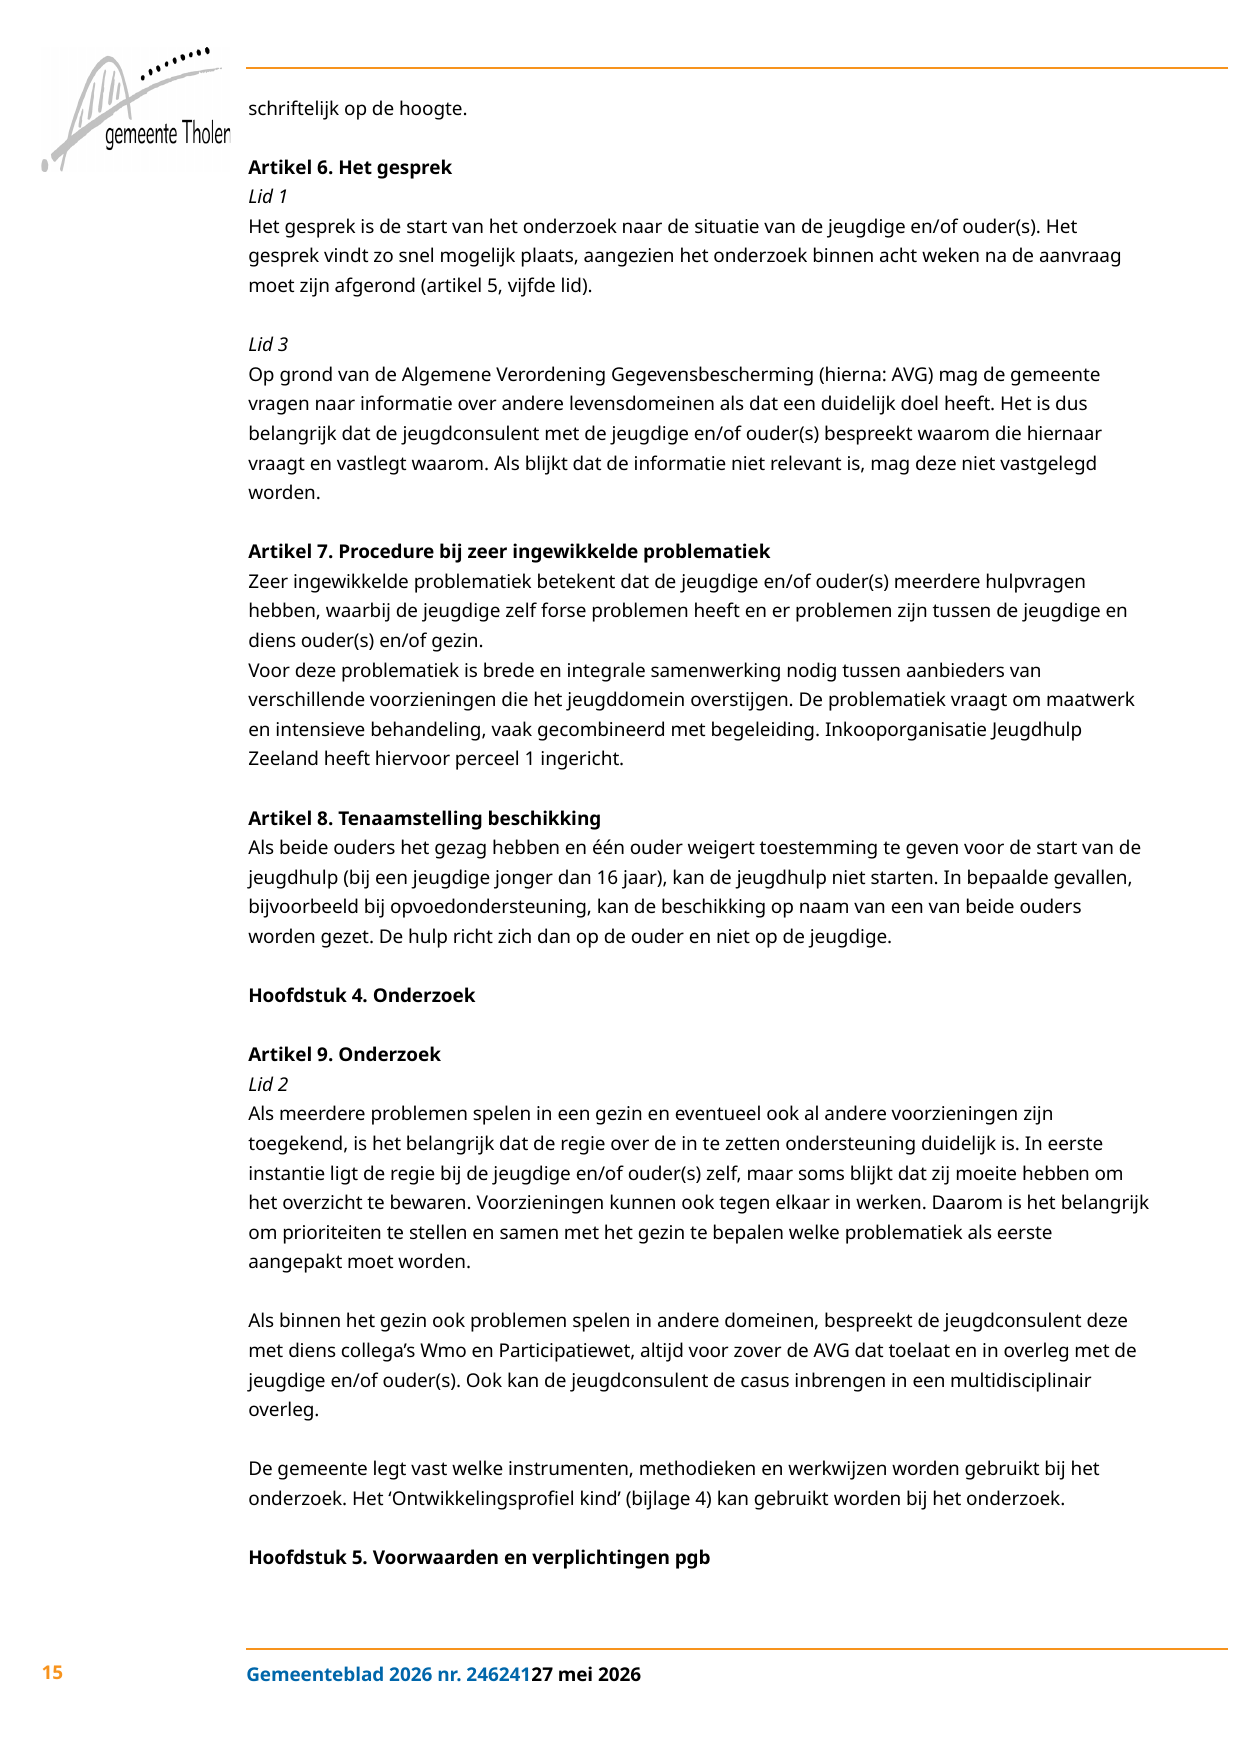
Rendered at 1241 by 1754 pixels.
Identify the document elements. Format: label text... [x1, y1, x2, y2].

text Op grond van de Algemene Verordening Gegevensbescherming (hierna: AVG) mag de gemeente vragen naar informatie over andere levensdomeinen als dat een duidelijk doel heeft. Het is dus belangrijk dat de jeugdconsulent met de jeugdige en/of ouder(s) bespreekt waarom die hiernaar vraagt en vastlegt waarom. Als blijkt dat de informatie niet relevant is, mag deze niet vastgelegd worden. [248, 361, 1152, 505]
text Artikel 9. Onderzoek [248, 1041, 1152, 1067]
text De gemeente legt vast welke instrumenten, methodieken en werkwijzen worden gebruikt bij het onderzoek. Het ‘Ontwikkelingsprofiel kind’ (bijlage 4) kan gebruikt worden bij het onderzoek. [248, 1456, 1152, 1511]
text Voor deze problematiek is brede en integrale samenwerking nodig tussen aanbieders van verschillende voorzieningen die het jeugddomein overstijgen. De problematiek vraagt om maatwerk en intensieve behandeling, vaak gecombineerd met begeleiding. Inkooporganisatie Jeugdhulp Zeeland heeft hiervoor perceel 1 ingericht. [248, 657, 1152, 771]
text Artikel 7. Procedure bij zeer ingewikkelde problematiek [248, 538, 1152, 564]
text Als binnen het gezin ook problemen spelen in andere domeinen, bespreekt de jeugdconsulent deze met diens collega’s Wmo en Participatiewet, altijd voor zover de AVG dat toelaat en in overleg met de jeugdige en/of ouder(s). Ook kan de jeugdconsulent de casus inbrengen in een multidisciplinair overleg. [248, 1308, 1152, 1422]
text Artikel 6. Het gesprek [248, 154, 1152, 180]
text Als meerdere problemen spelen in een gezin en eventueel ook al andere voorzieningen zijn toegekend, is het belangrijk dat de regie over de in te zetten ondersteuning duidelijk is. In eerste instantie ligt de regie bij de jeugdige en/of ouder(s) zelf, maar soms blijkt dat zij moeite hebben om het overzicht te bewaren. Voorzieningen kunnen ook tegen elkaar in werken. Daarom is het belangrijk om prioriteiten te stellen en samen met het gezin te bepalen welke problematiek als eerste aangepakt moet worden. [248, 1101, 1152, 1274]
text schriftelijk op de hoogte. [248, 95, 1152, 121]
text Lid 2 [248, 1071, 1152, 1097]
picture [41, 47, 231, 172]
text Als beide ouders het gezag hebben en één ouder weigert toestemming te geven voor de start van de jeugdhulp (bij een jeugdige jonger dan 16 jaar), kan de jeugdhulp niet starten. In bepaalde gevallen, bijvoorbeeld bij opvoedondersteuning, kan de beschikking op naam van een van beide ouders worden gezet. De hulp richt zich dan op de ouder en niet op de jeugdige. [248, 834, 1152, 949]
text Hoofdstuk 4. Onderzoek [248, 982, 1152, 1008]
text Hoofdstuk 5. Voorwaarden en verplichtingen pgb [248, 1544, 1152, 1570]
text Lid 3 [248, 331, 1152, 357]
text Lid 1 [248, 183, 1152, 209]
text Artikel 8. Tenaamstelling beschikking [248, 805, 1152, 831]
text Zeer ingewikkelde problematiek betekent dat de jeugdige en/of ouder(s) meerdere hulpvragen hebben, waarbij de jeugdige zelf forse problemen heeft en er problemen zijn tussen de jeugdige en diens ouder(s) en/of gezin. [248, 568, 1152, 653]
text Het gesprek is de start van het onderzoek naar de situatie van de jeugdige en/of ouder(s). Het gesprek vindt zo snel mogelijk plaats, aangezien het onderzoek binnen acht weken na de aanvraag moet zijn afgerond (artikel 5, vijfde lid). [248, 213, 1152, 298]
